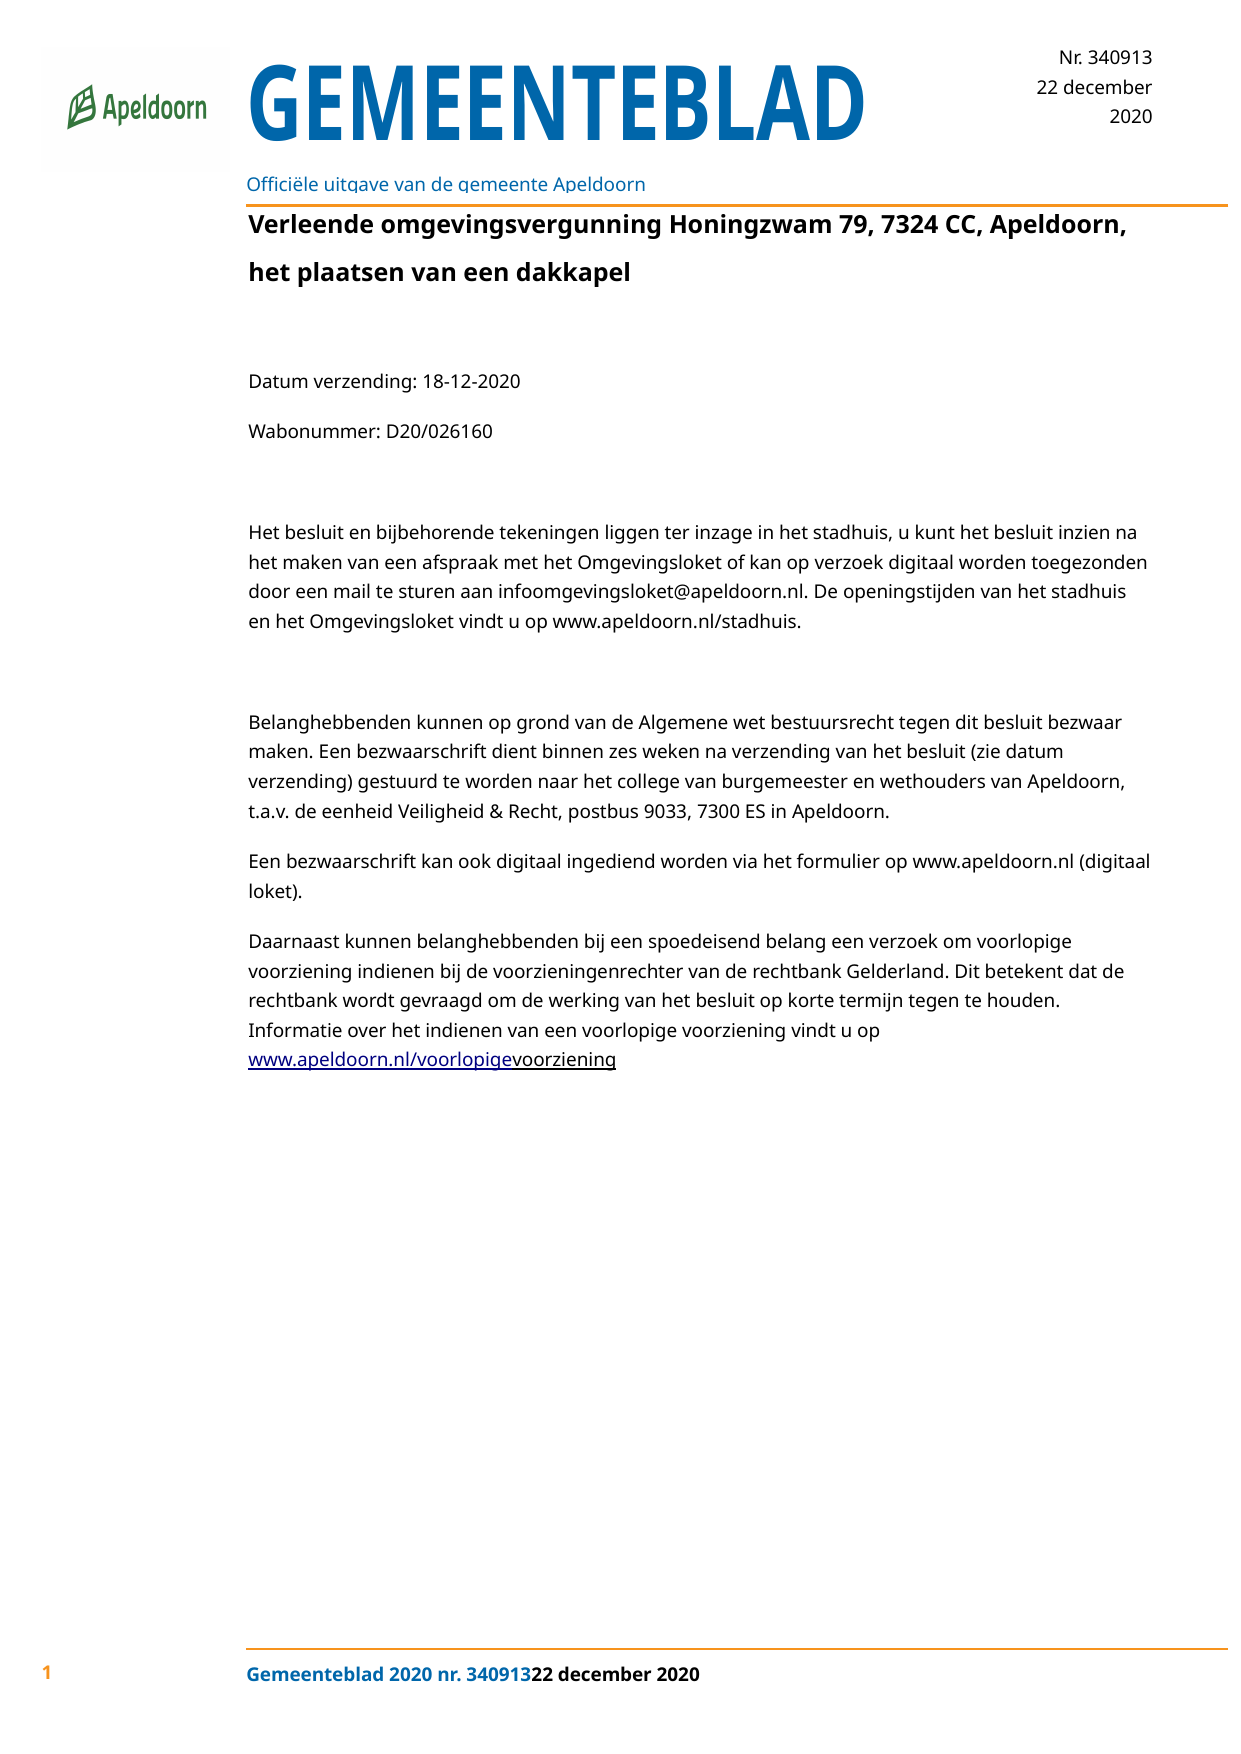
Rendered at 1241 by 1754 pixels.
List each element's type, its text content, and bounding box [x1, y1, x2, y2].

text Het besluit en bijbehorende tekeningen liggen ter inzage in het stadhuis, u kunt het besluit inzien na het maken van een afspraak met het Omgevingsloket of kan op verzoek digitaal worden toegezonden door een mail te sturen aan infoomgevingsloket@apeldoorn.nl. De openingstijden van het stadhuis en het Omgevingsloket vindt u op www.apeldoorn.nl/stadhuis. [248, 519, 1152, 634]
text Een bezwaarschrift kan ook digitaal ingediend worden via het formulier op www.apeldoorn.nl (digitaal loket). [248, 848, 1152, 904]
picture [41, 47, 231, 172]
text Belanghebbenden kunnen op grond van de Algemene wet bestuursrecht tegen dit besluit bezwaar maken. Een bezwaarschrift dient binnen zes weken na verzending van het besluit (zie datum verzending) gestuurd te worden naar het college van burgemeester en wethouders van Apeldoorn, t.a.v. de eenheid Veiligheid & Recht, postbus 9033, 7300 ES in Apeldoorn. [248, 709, 1152, 824]
text Datum verzending: 18-12-2020 [248, 368, 1152, 394]
text Daarnaast kunnen belanghebbenden bij een spoedeisend belang een verzoek om voorlopige voorziening indienen bij de voorzieningenrechter van de rechtbank Gelderland. Dit betekent dat de rechtbank wordt gevraagd om de werking van het besluit op korte termijn tegen te houden. Informatie over het indienen van een voorlopige voorziening vindt u op www.apeldoorn.nl/voorlopigevoorziening [248, 928, 1152, 1072]
text Verleende omgevingsvergunning Honingzwam 79, 7324 CC, Apeldoorn, het plaatsen van een dakkapel [248, 207, 1152, 288]
text Wabonummer: D20/026160 [248, 419, 1152, 444]
